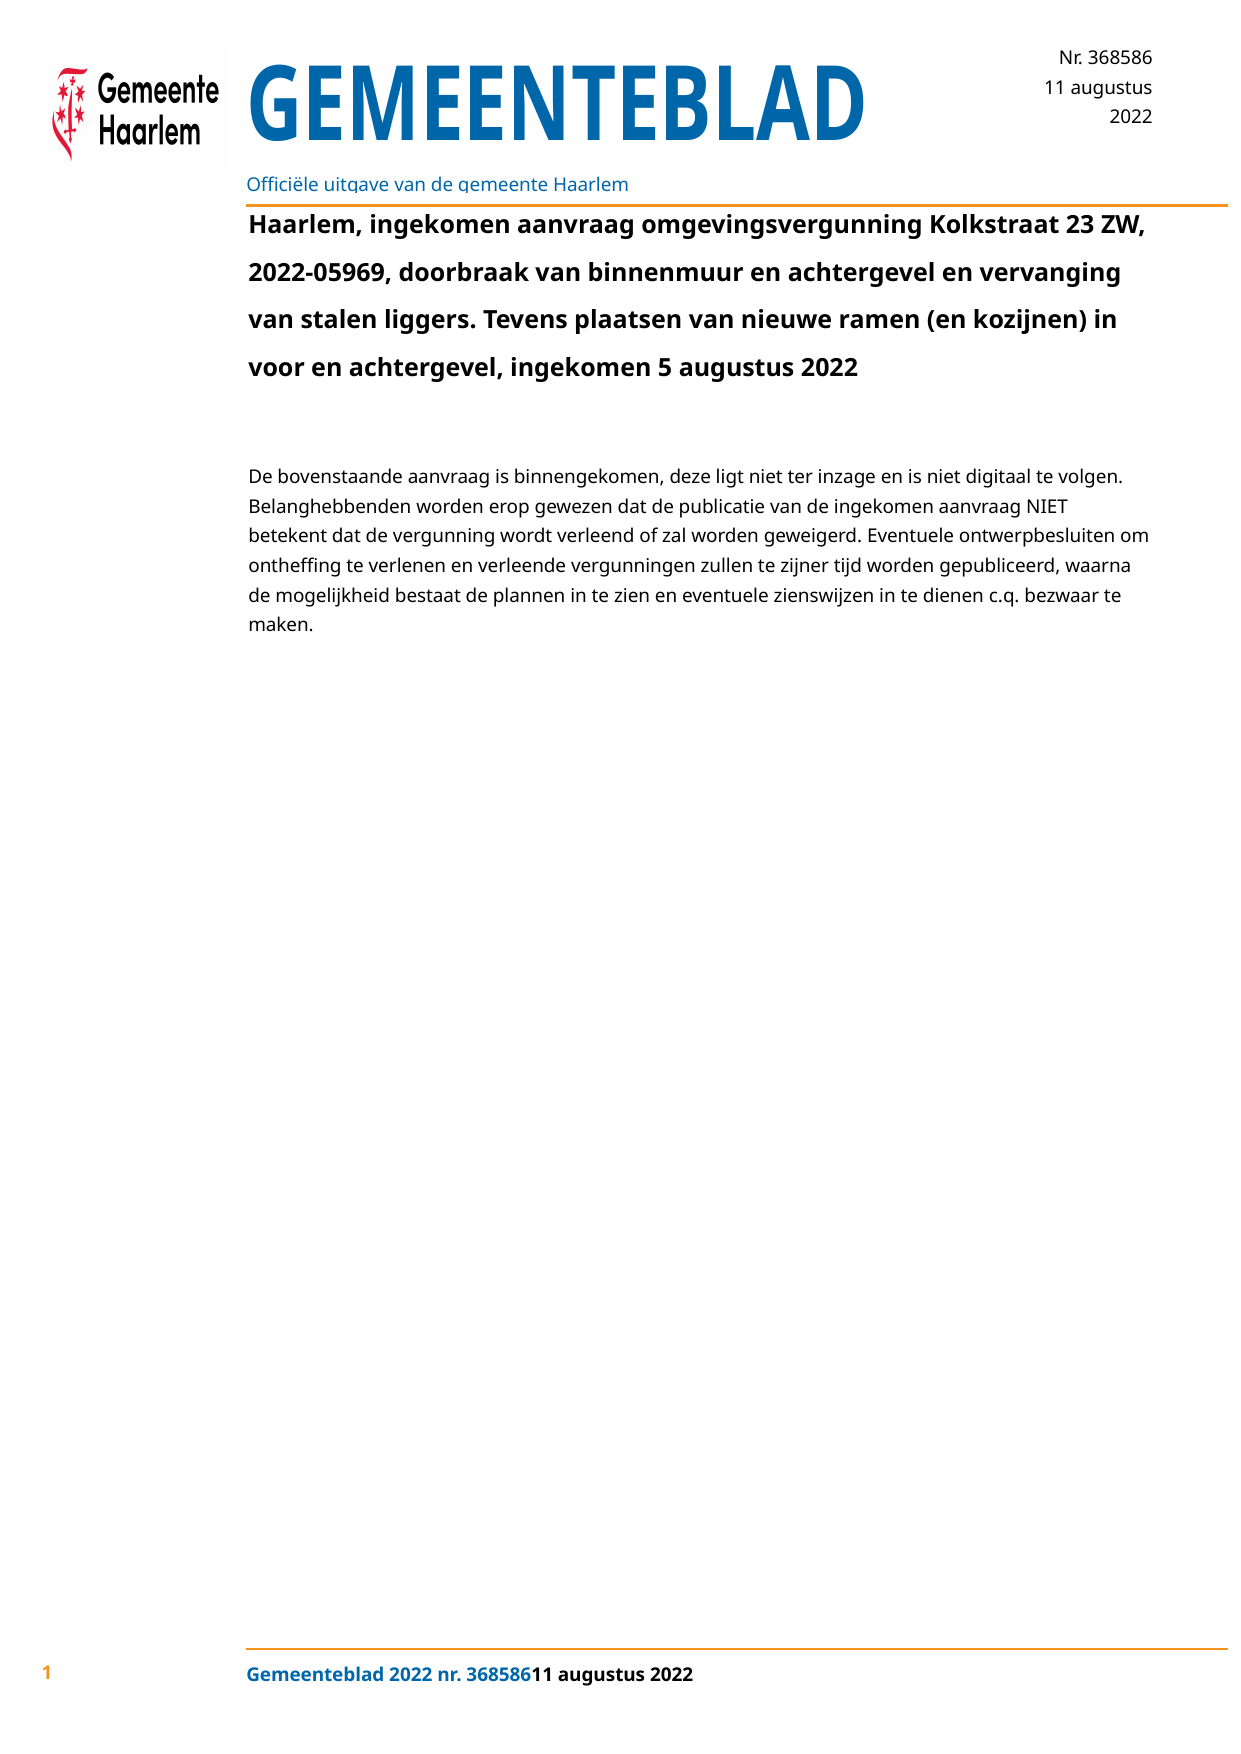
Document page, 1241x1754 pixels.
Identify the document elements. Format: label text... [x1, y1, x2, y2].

text De bovenstaande aanvraag is binnengekomen, deze ligt niet ter inzage en is niet digitaal te volgen. Belanghebbenden worden erop gewezen dat de publicatie van de ingekomen aanvraag NIET betekent dat de vergunning wordt verleend of zal worden geweigerd. Eventuele ontwerpbesluiten om ontheffing te verlenen en verleende vergunningen zullen te zijner tijd worden gepubliceerd, waarna de mogelijkheid bestaat de plannen in te zien en eventuele zienswijzen in te dienen c.q. bezwaar te maken. [248, 463, 1152, 637]
picture [41, 47, 231, 172]
text Haarlem, ingekomen aanvraag omgevingsvergunning Kolkstraat 23 ZW, 2022-05969, doorbraak van binnenmuur en achtergevel en vervanging van stalen liggers. Tevens plaatsen van nieuwe ramen (en kozijnen) in voor en achtergevel, ingekomen 5 augustus 2022 [248, 207, 1152, 384]
